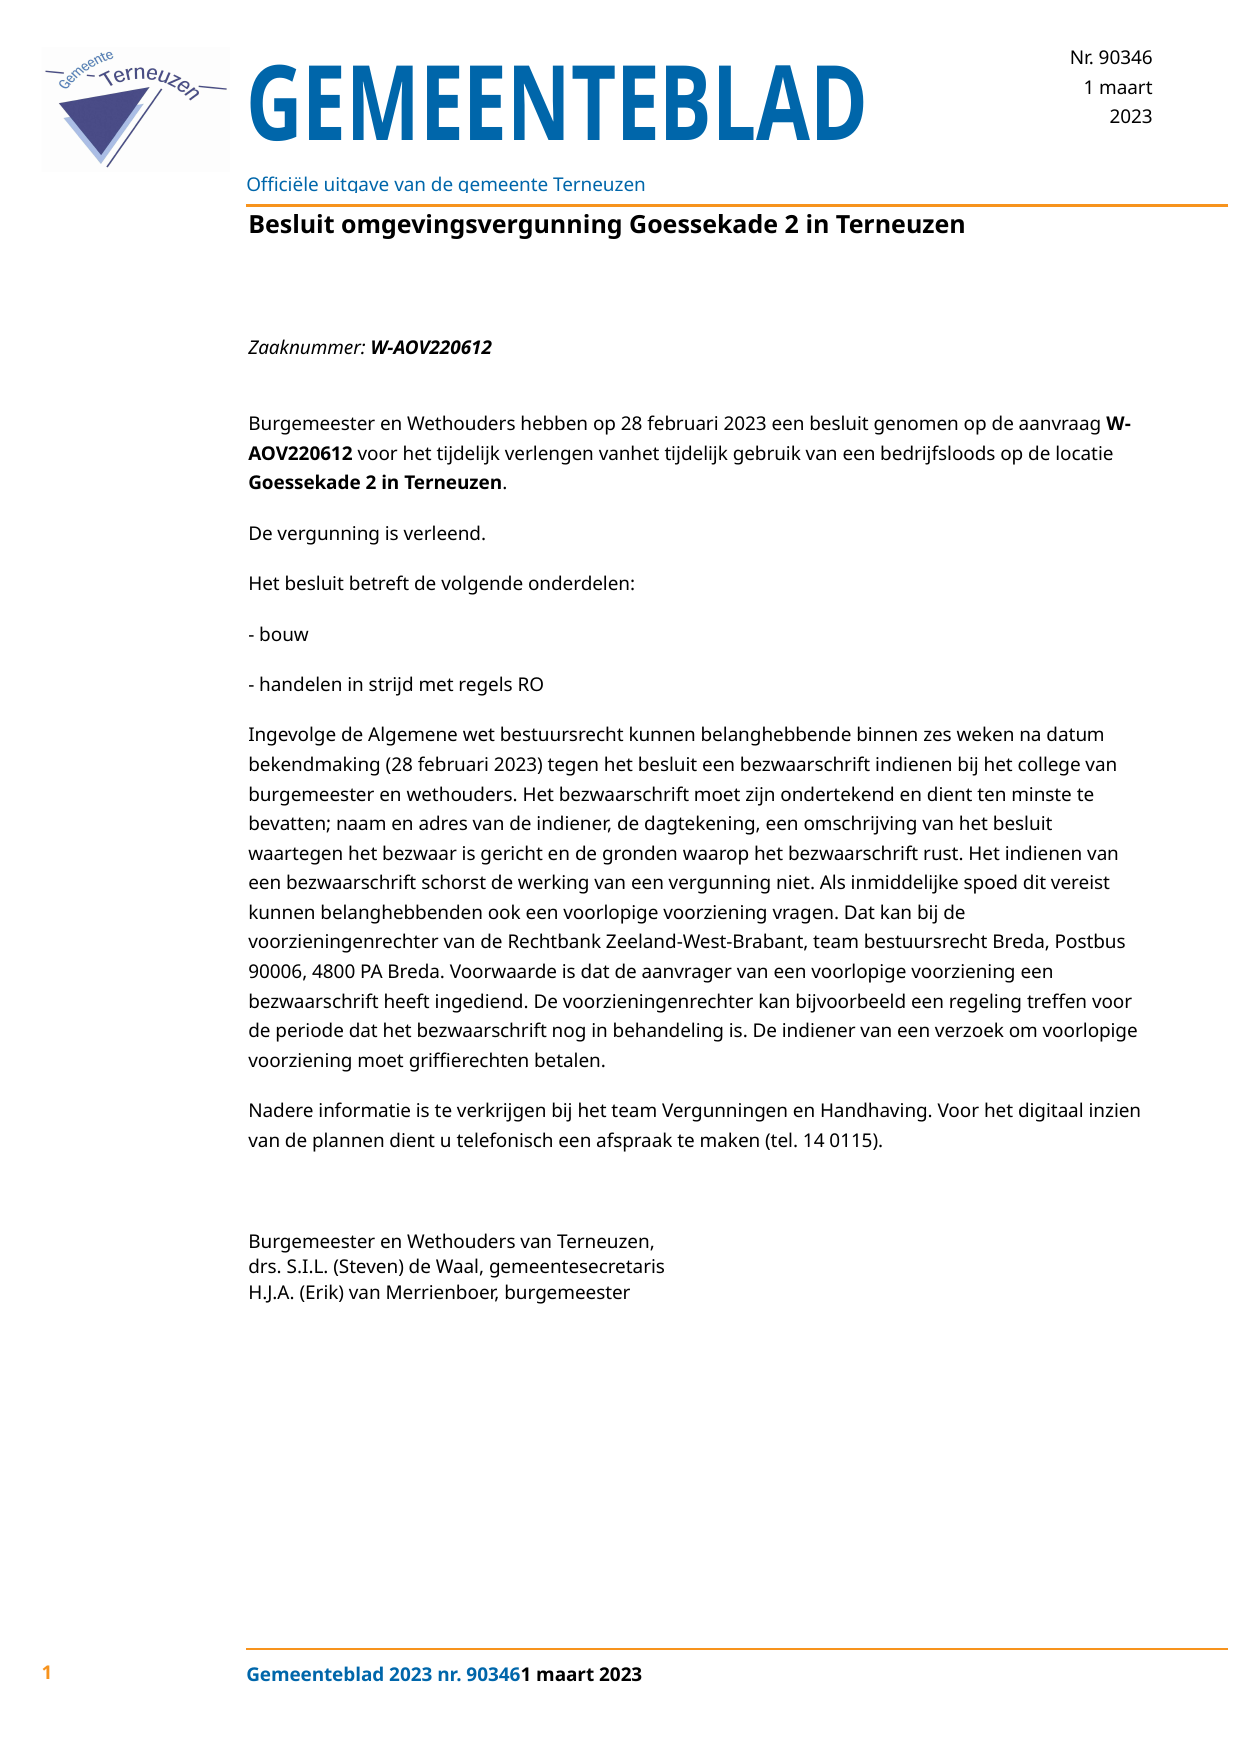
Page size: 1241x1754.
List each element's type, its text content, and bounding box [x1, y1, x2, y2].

table_header Burgemeester en Wethouders van Terneuzen, [248, 1228, 1152, 1254]
picture [41, 47, 231, 172]
text - bouw [248, 621, 1152, 647]
text De vergunning is verleend. [248, 520, 1152, 546]
text - handelen in strijd met regels RO [248, 671, 1152, 697]
table_cell [714, 1254, 1152, 1279]
table_cell H.J.A. (Erik) van Merrienboer, burgemeester [248, 1280, 1152, 1305]
text Het besluit betreft de volgende onderdelen: [248, 570, 1152, 596]
table_cell [248, 1305, 714, 1331]
table_cell drs. S.I.L. (Steven) de Waal, gemeentesecretaris [248, 1254, 714, 1279]
table_cell [714, 1305, 1152, 1331]
text Besluit omgevingsvergunning Goessekade 2 in Terneuzen [248, 207, 1152, 241]
text Nadere informatie is te verkrijgen bij het team Vergunningen en Handhaving. Voor het digitaal inzien van de plannen dient u telefonisch een afspraak te maken (tel. 14 0115). [248, 1097, 1152, 1153]
text Burgemeester en Wethouders hebben op 28 februari 2023 een besluit genomen op de aanvraag W-AOV220612 voor het tijdelijk verlengen vanhet tijdelijk gebruik van een bedrijfsloods op de locatie Goessekade 2 in Terneuzen. [248, 410, 1152, 495]
text Ingevolge de Algemene wet bestuursrecht kunnen belanghebbende binnen zes weken na datum bekendmaking (28 februari 2023) tegen het besluit een bezwaarschrift indienen bij het college van burgemeester en wethouders. Het bezwaarschrift moet zijn ondertekend en dient ten minste te bevatten; naam en adres van de indiener, de dagtekening, een omschrijving van het besluit waartegen het bezwaar is gericht en de gronden waarop het bezwaarschrift rust. Het indienen van een bezwaarschrift schorst de werking van een vergunning niet. Als inmiddelijke spoed dit vereist kunnen belanghebbenden ook een voorlopige voorziening vragen. Dat kan bij de voorzieningenrechter van de Rechtbank Zeeland-West-Brabant, team bestuursrecht Breda, Postbus 90006, 4800 PA Breda. Voorwaarde is dat de aanvrager van een voorlopige voorziening een bezwaarschrift heeft ingediend. De voorzieningenrechter kan bijvoorbeeld een regeling treffen voor de periode dat het bezwaarschrift nog in behandeling is. De indiener van een verzoek om voorlopige voorziening moet griffierechten betalen. [248, 722, 1152, 1073]
text Zaaknummer: W-AOV220612 [248, 334, 1152, 360]
